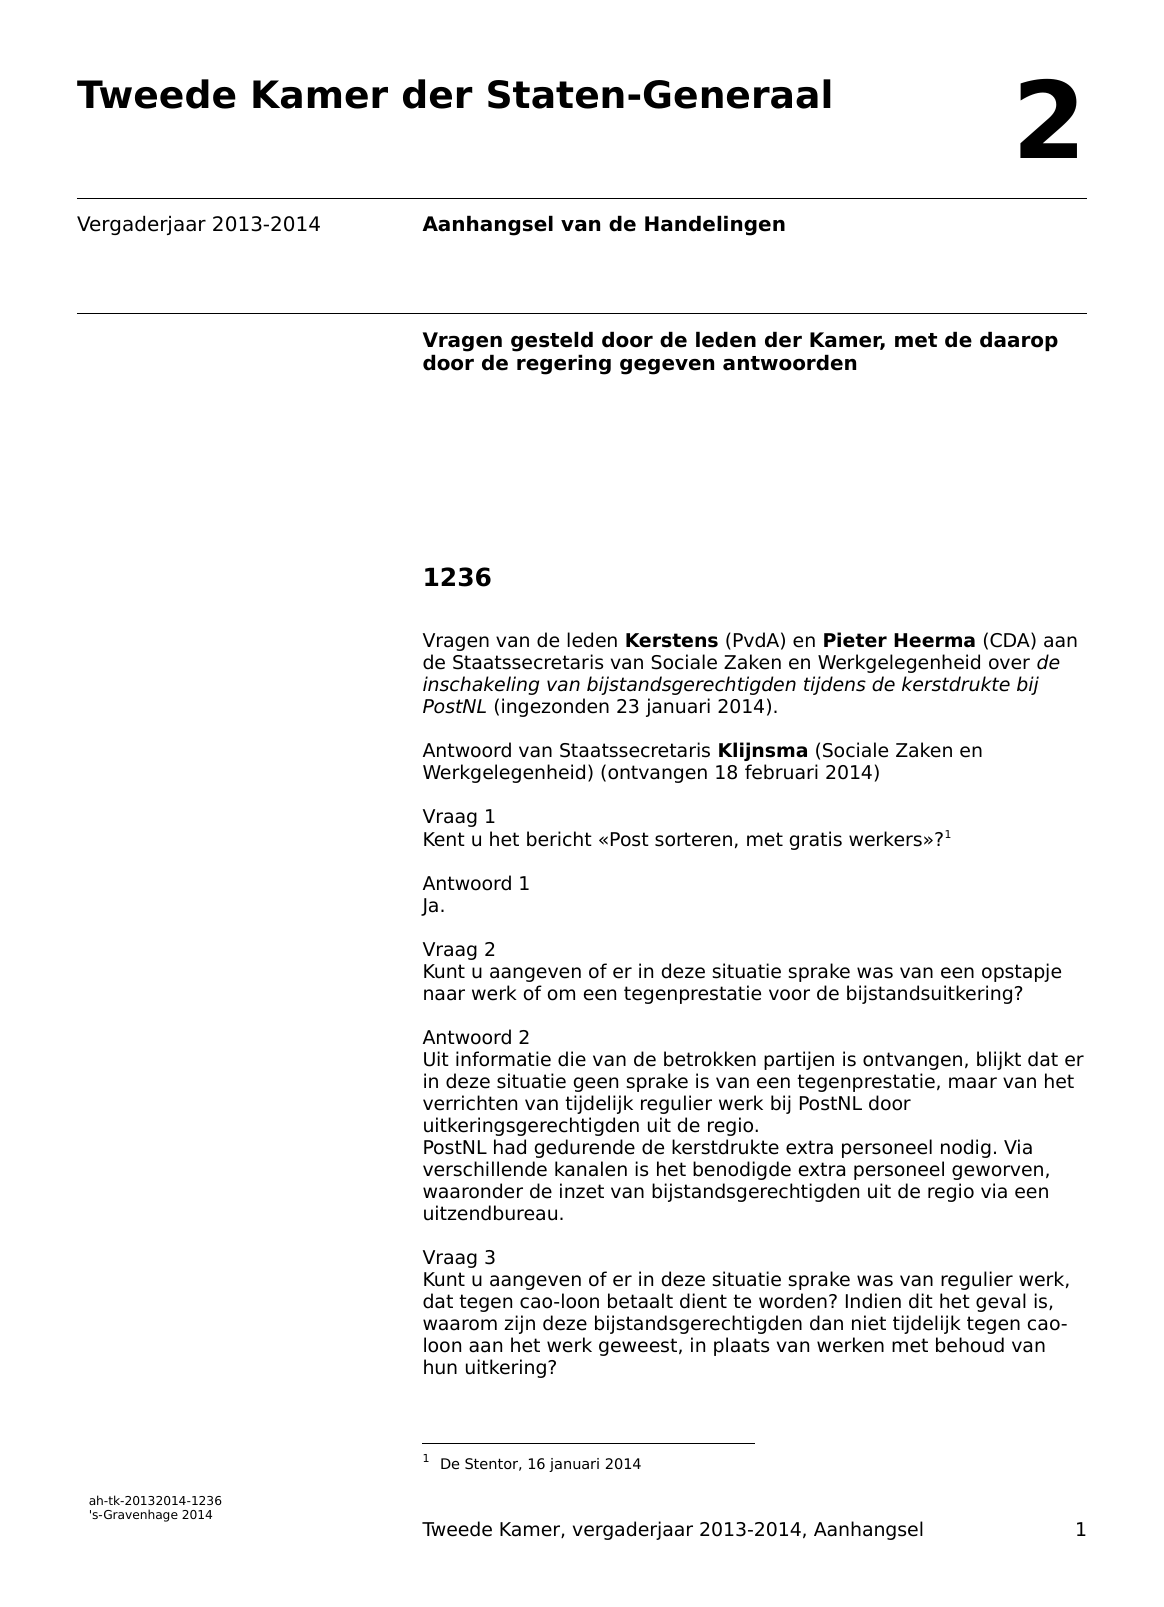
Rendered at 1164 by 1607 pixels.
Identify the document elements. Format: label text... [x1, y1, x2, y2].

table_cell [77, 314, 422, 375]
text Vraag 3 [422, 1247, 1087, 1269]
text De Stentor, 16 januari 2014 [422, 1452, 1087, 1474]
text PostNL had gedurende de kerstdrukte extra personeel nodig. Via verschillende kanalen is het benodigde extra personeel geworven, waaronder de inzet van bijstandsgerechtigden uit de regio via een uitzendbureau. [422, 1137, 1087, 1225]
text Ja. [422, 894, 1087, 917]
text ah-tk-20132014-1236 [88, 1494, 323, 1508]
text Kunt u aangeven of er in deze situatie sprake was van een opstapje naar werk of om een tegenprestatie voor de bijstandsuitkering? [422, 961, 1087, 1005]
text 's-Gravenhage 2014 [88, 1508, 323, 1522]
text 1236 [422, 563, 1087, 592]
table_cell Vergaderjaar 2013-2014 [77, 199, 422, 313]
text Vraag 1 [422, 806, 1087, 828]
text Antwoord 2 [422, 1027, 1087, 1049]
text Kunt u aangeven of er in deze situatie sprake was van regulier werk, dat tegen cao-loon betaalt dient te worden? Indien dit het geval is, waarom zijn deze bijstandsgerechtigden dan niet tijdelijk tegen cao-loon aan het werk geweest, in plaats van werken met behoud van hun uitkering? [422, 1269, 1087, 1379]
text Vragen van de leden Kerstens (PvdA) en Pieter Heerma (CDA) aan de Staatssecretaris van Sociale Zaken en Werkgelegenheid over de inschakeling van bijstandsgerechtigden tijdens de kerstdrukte bij PostNL (ingezonden 23 januari 2014). [422, 630, 1087, 718]
table_header Tweede Kamer der Staten-Generaal [77, 59, 886, 198]
text Uit informatie die van de betrokken partijen is ontvangen, blijkt dat er in deze situatie geen sprake is van een tegenprestatie, maar van het verrichten van tijdelijk regulier werk bij PostNL door uitkeringsgerechtigden uit de regio. [422, 1049, 1087, 1137]
table_cell Aanhangsel van de Handelingen [422, 199, 1087, 313]
text Kent u het bericht «Post sorteren, met gratis werkers»? [422, 828, 1087, 850]
text Antwoord 1 [422, 873, 1087, 894]
text Vraag 2 [422, 939, 1087, 961]
table_header 2 [886, 59, 1087, 198]
table_cell Vragen gesteld door de leden der Kamer, met de daarop door de regering gegeven antwoorden [422, 314, 1087, 375]
text Antwoord van Staatssecretaris Klijnsma (Sociale Zaken en Werkgelegenheid) (ontvangen 18 februari 2014) [422, 740, 1087, 784]
